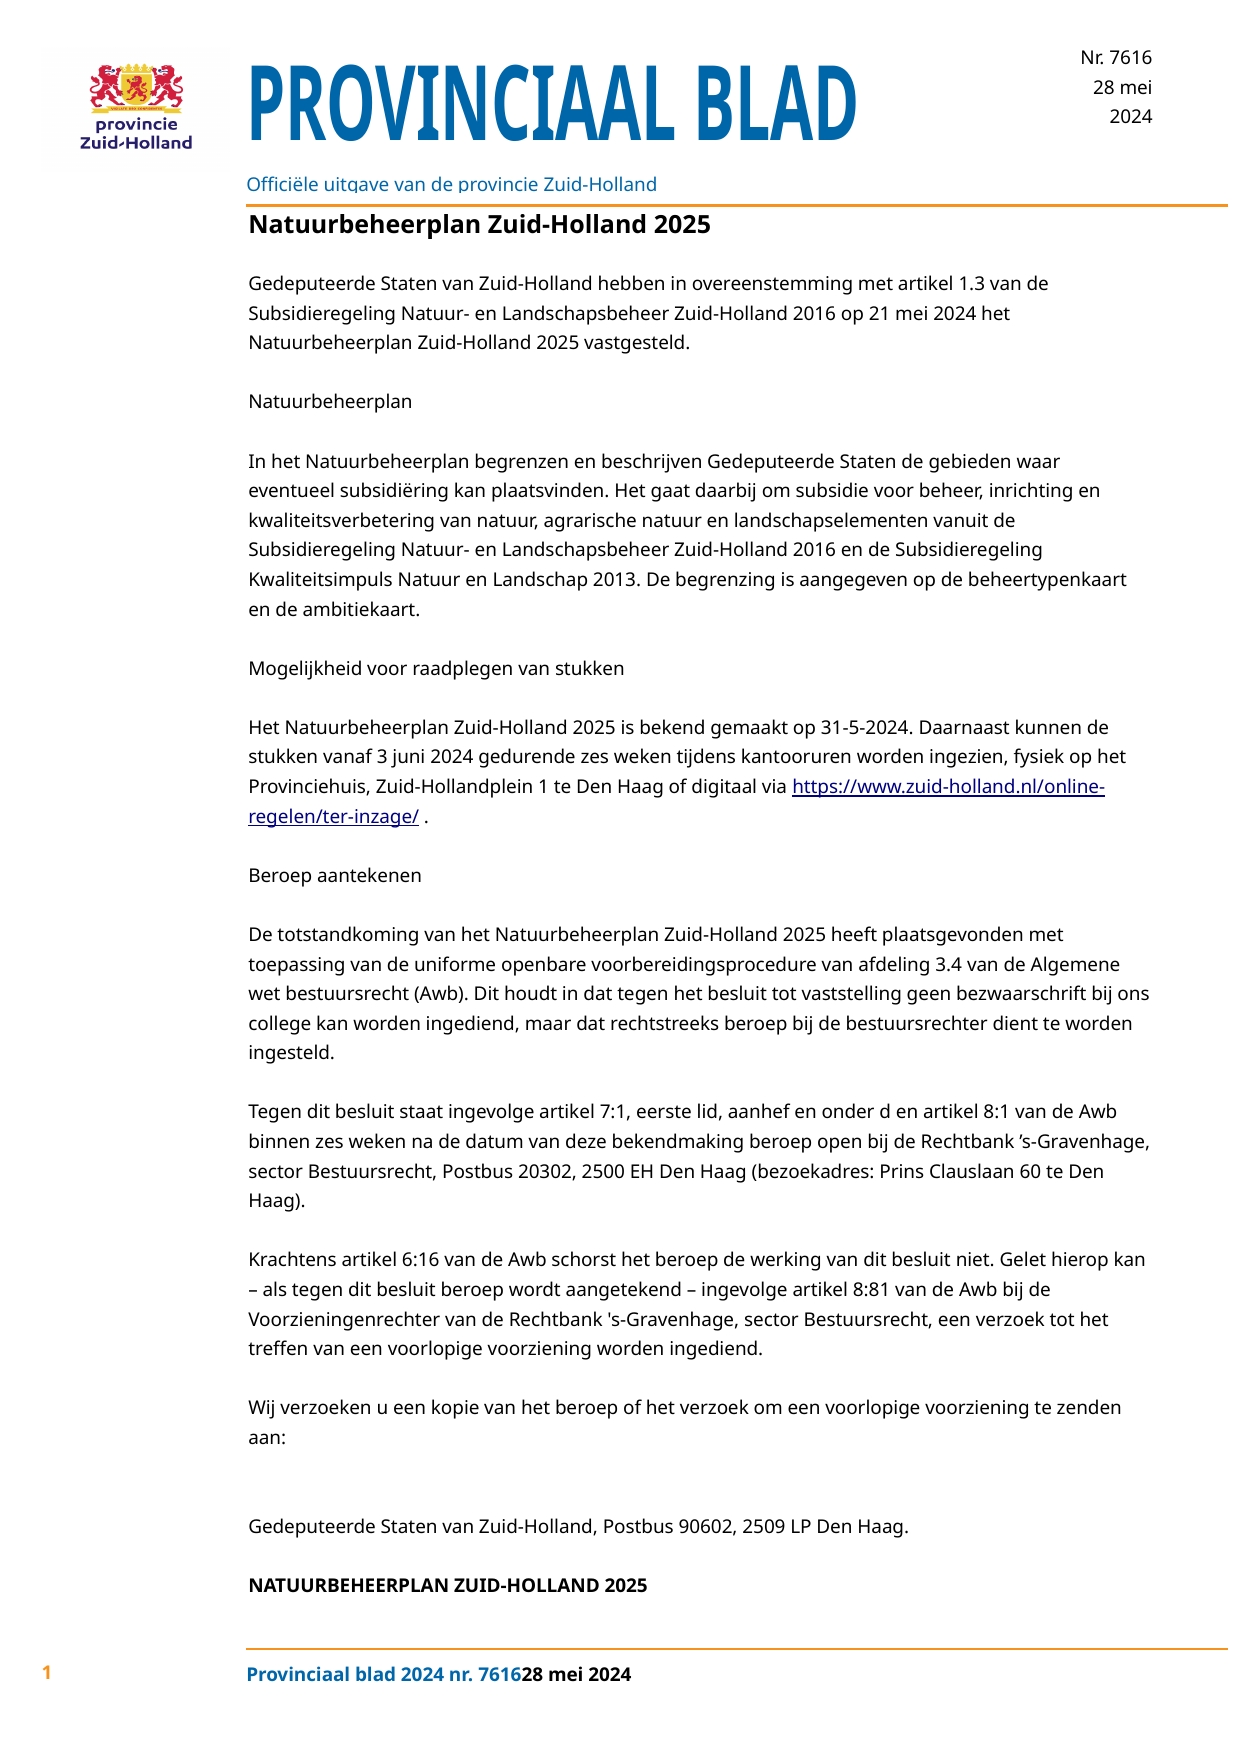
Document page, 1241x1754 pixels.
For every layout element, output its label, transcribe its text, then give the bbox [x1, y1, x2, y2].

text Mogelijkheid voor raadplegen van stukken [248, 655, 1152, 681]
text NATUURBEHEERPLAN ZUID-HOLLAND 2025 [248, 1572, 1152, 1598]
text Gedeputeerde Staten van Zuid-Holland, Postbus 90602, 2509 LP Den Haag. [248, 1513, 1152, 1538]
text In het Natuurbeheerplan begrenzen en beschrijven Gedeputeerde Staten de gebieden waar eventueel subsidiëring kan plaatsvinden. Het gaat daarbij om subsidie voor beheer, inrichting en kwaliteitsverbetering van natuur, agrarische natuur en landschapselementen vanuit de Subsidieregeling Natuur- en Landschapsbeheer Zuid-Holland 2016 en de Subsidieregeling Kwaliteitsimpuls Natuur en Landschap 2013. De begrenzing is aangegeven op de beheertypenkaart en de ambitiekaart. [248, 448, 1152, 621]
text Het Natuurbeheerplan Zuid-Holland 2025 is bekend gemaakt op 31-5-2024. Daarnaast kunnen de stukken vanaf 3 juni 2024 gedurende zes weken tijdens kantooruren worden ingezien, fysiek op het Provinciehuis, Zuid-Hollandplein 1 te Den Haag of digitaal via https://www.zuid-holland.nl/online-regelen/ter-inzage/ . [248, 714, 1152, 828]
picture [41, 47, 231, 172]
text Beroep aantekenen [248, 862, 1152, 888]
text Natuurbeheerplan [248, 389, 1152, 414]
text Natuurbeheerplan Zuid-Holland 2025 [248, 207, 1152, 241]
text Tegen dit besluit staat ingevolge artikel 7:1, eerste lid, aanhef en onder d en artikel 8:1 van de Awb binnen zes weken na de datum van deze bekendmaking beroep open bij de Rechtbank ’s-Gravenhage, sector Bestuursrecht, Postbus 20302, 2500 EH Den Haag (bezoekadres: Prins Clauslaan 60 te Den Haag). [248, 1099, 1152, 1213]
text De totstandkoming van het Natuurbeheerplan Zuid-Holland 2025 heeft plaatsgevonden met toepassing van de uniforme openbare voorbereidingsprocedure van afdeling 3.4 van de Algemene wet bestuursrecht (Awb). Dit houdt in dat tegen het besluit tot vaststelling geen bezwaarschrift bij ons college kan worden ingediend, maar dat rechtstreeks beroep bij de bestuursrechter dient te worden ingesteld. [248, 921, 1152, 1065]
text Krachtens artikel 6:16 van de Awb schorst het beroep de werking van dit besluit niet. Gelet hierop kan – als tegen dit besluit beroep wordt aangetekend – ingevolge artikel 8:81 van de Awb bij de Voorzieningenrechter van de Rechtbank 's-Gravenhage, sector Bestuursrecht, een verzoek tot het treffen van een voorlopige voorziening worden ingediend. [248, 1247, 1152, 1361]
text Gedeputeerde Staten van Zuid-Holland hebben in overeenstemming met artikel 1.3 van de Subsidieregeling Natuur- en Landschapsbeheer Zuid-Holland 2016 op 21 mei 2024 het Natuurbeheerplan Zuid-Holland 2025 vastgesteld. [248, 270, 1152, 355]
text Wij verzoeken u een kopie van het beroep of het verzoek om een voorlopige voorziening te zenden aan: [248, 1394, 1152, 1450]
